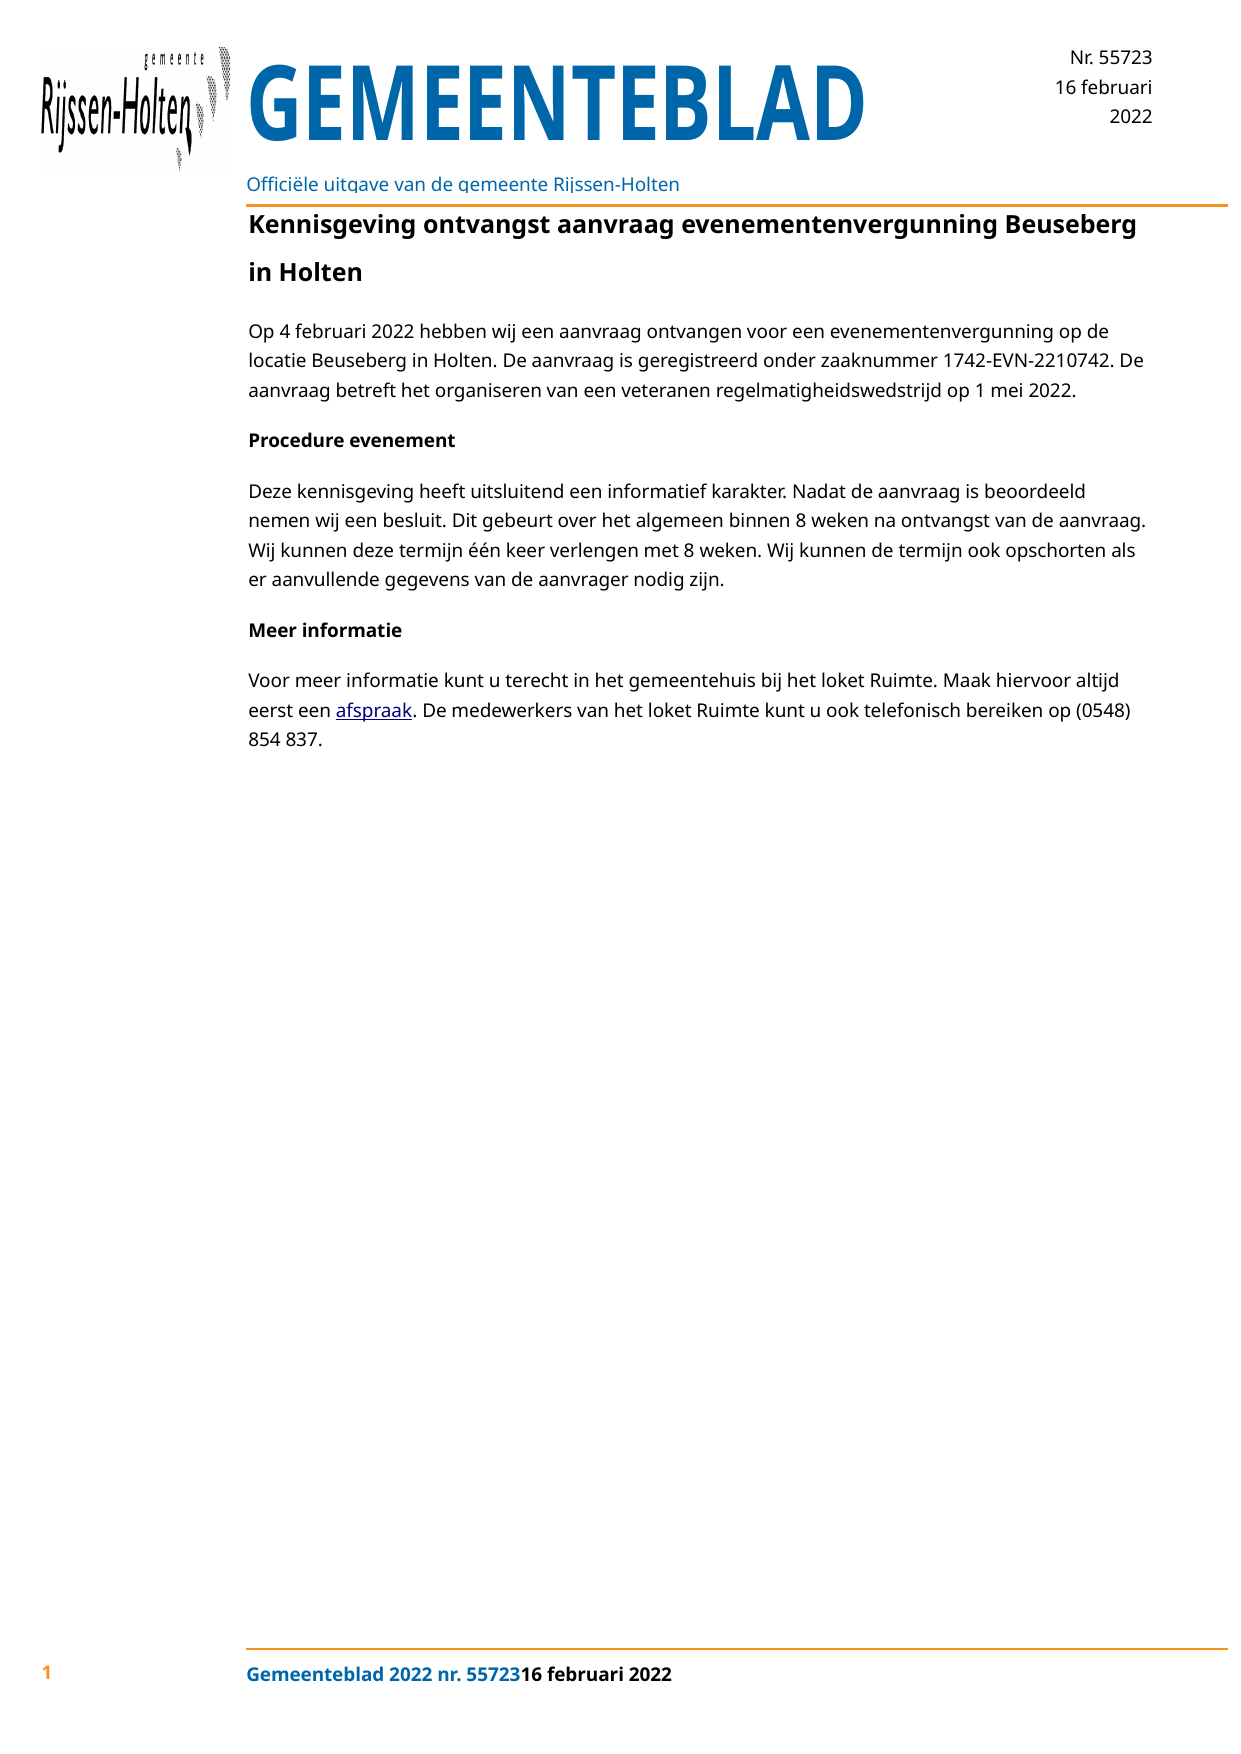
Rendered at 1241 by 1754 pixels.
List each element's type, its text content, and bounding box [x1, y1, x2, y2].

text Kennisgeving ontvangst aanvraag evenementenvergunning Beuseberg in Holten [248, 207, 1152, 288]
text Op 4 februari 2022 hebben wij een aanvraag ontvangen voor een evenementenvergunning op de locatie Beuseberg in Holten. De aanvraag is geregistreerd onder zaaknummer 1742-EVN-2210742. De aanvraag betreft het organiseren van een veteranen regelmatigheidswedstrijd op 1 mei 2022. [248, 318, 1152, 403]
text Meer informatie [248, 617, 1152, 643]
text Procedure evenement [248, 427, 1152, 453]
picture [41, 47, 231, 172]
text Voor meer informatie kunt u terecht in het gemeentehuis bij het loket Ruimte. Maak hiervoor altijd eerst een afspraak. De medewerkers van het loket Ruimte kunt u ook telefonisch bereiken op (0548) 854 837. [248, 667, 1152, 752]
text Deze kennisgeving heeft uitsluitend een informatief karakter. Nadat de aanvraag is beoordeeld nemen wij een besluit. Dit gebeurt over het algemeen binnen 8 weken na ontvangst van de aanvraag. Wij kunnen deze termijn één keer verlengen met 8 weken. Wij kunnen de termijn ook opschorten als er aanvullende gegevens van de aanvrager nodig zijn. [248, 478, 1152, 592]
